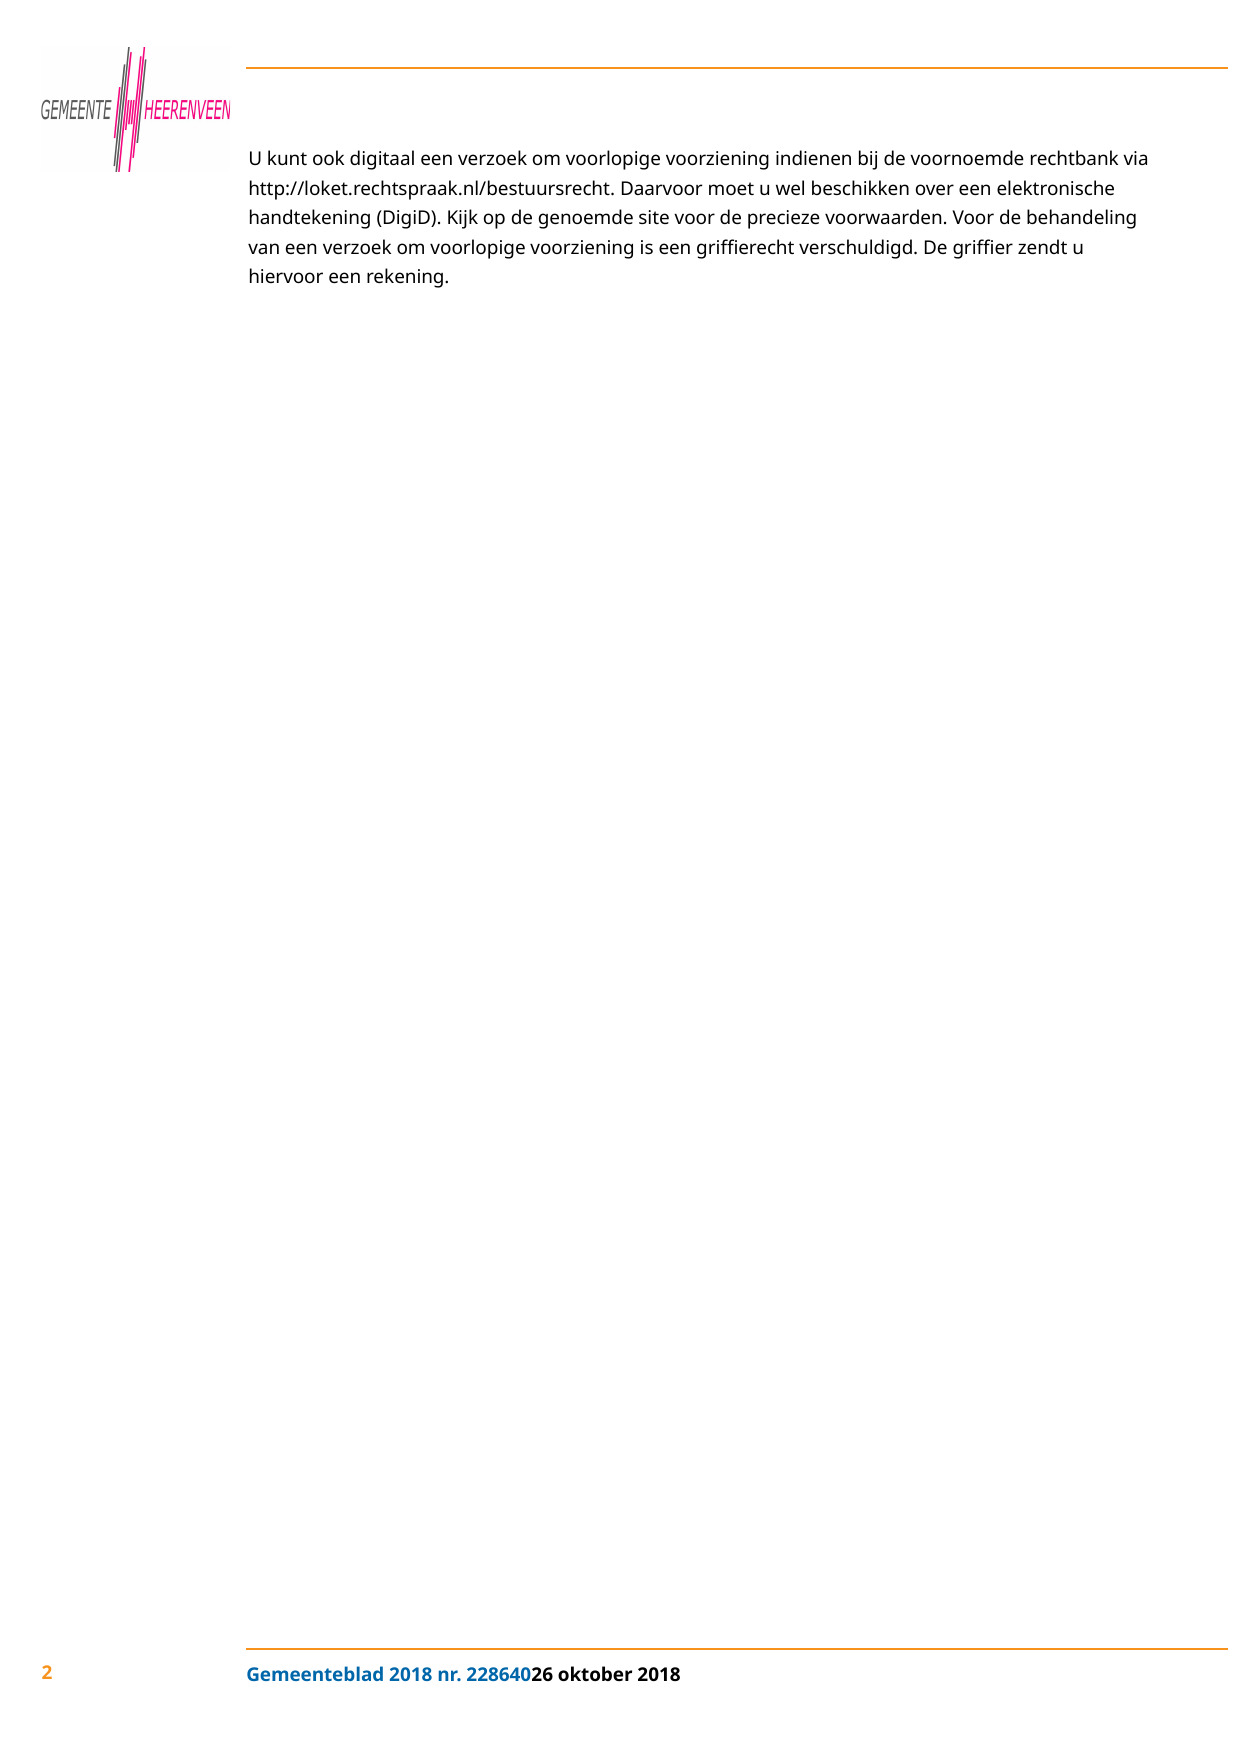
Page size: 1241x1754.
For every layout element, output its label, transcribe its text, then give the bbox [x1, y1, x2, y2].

picture [41, 47, 231, 172]
text U kunt ook digitaal een verzoek om voorlopige voorziening indienen bij de voornoemde rechtbank via http://loket.rechtspraak.nl/bestuursrecht. Daarvoor moet u wel beschikken over een elektronische handtekening (DigiD). Kijk op de genoemde site voor de precieze voorwaarden. Voor de behandeling van een verzoek om voorlopige voorziening is een griffierecht verschuldigd. De griffier zendt u hiervoor een rekening. [248, 145, 1152, 289]
